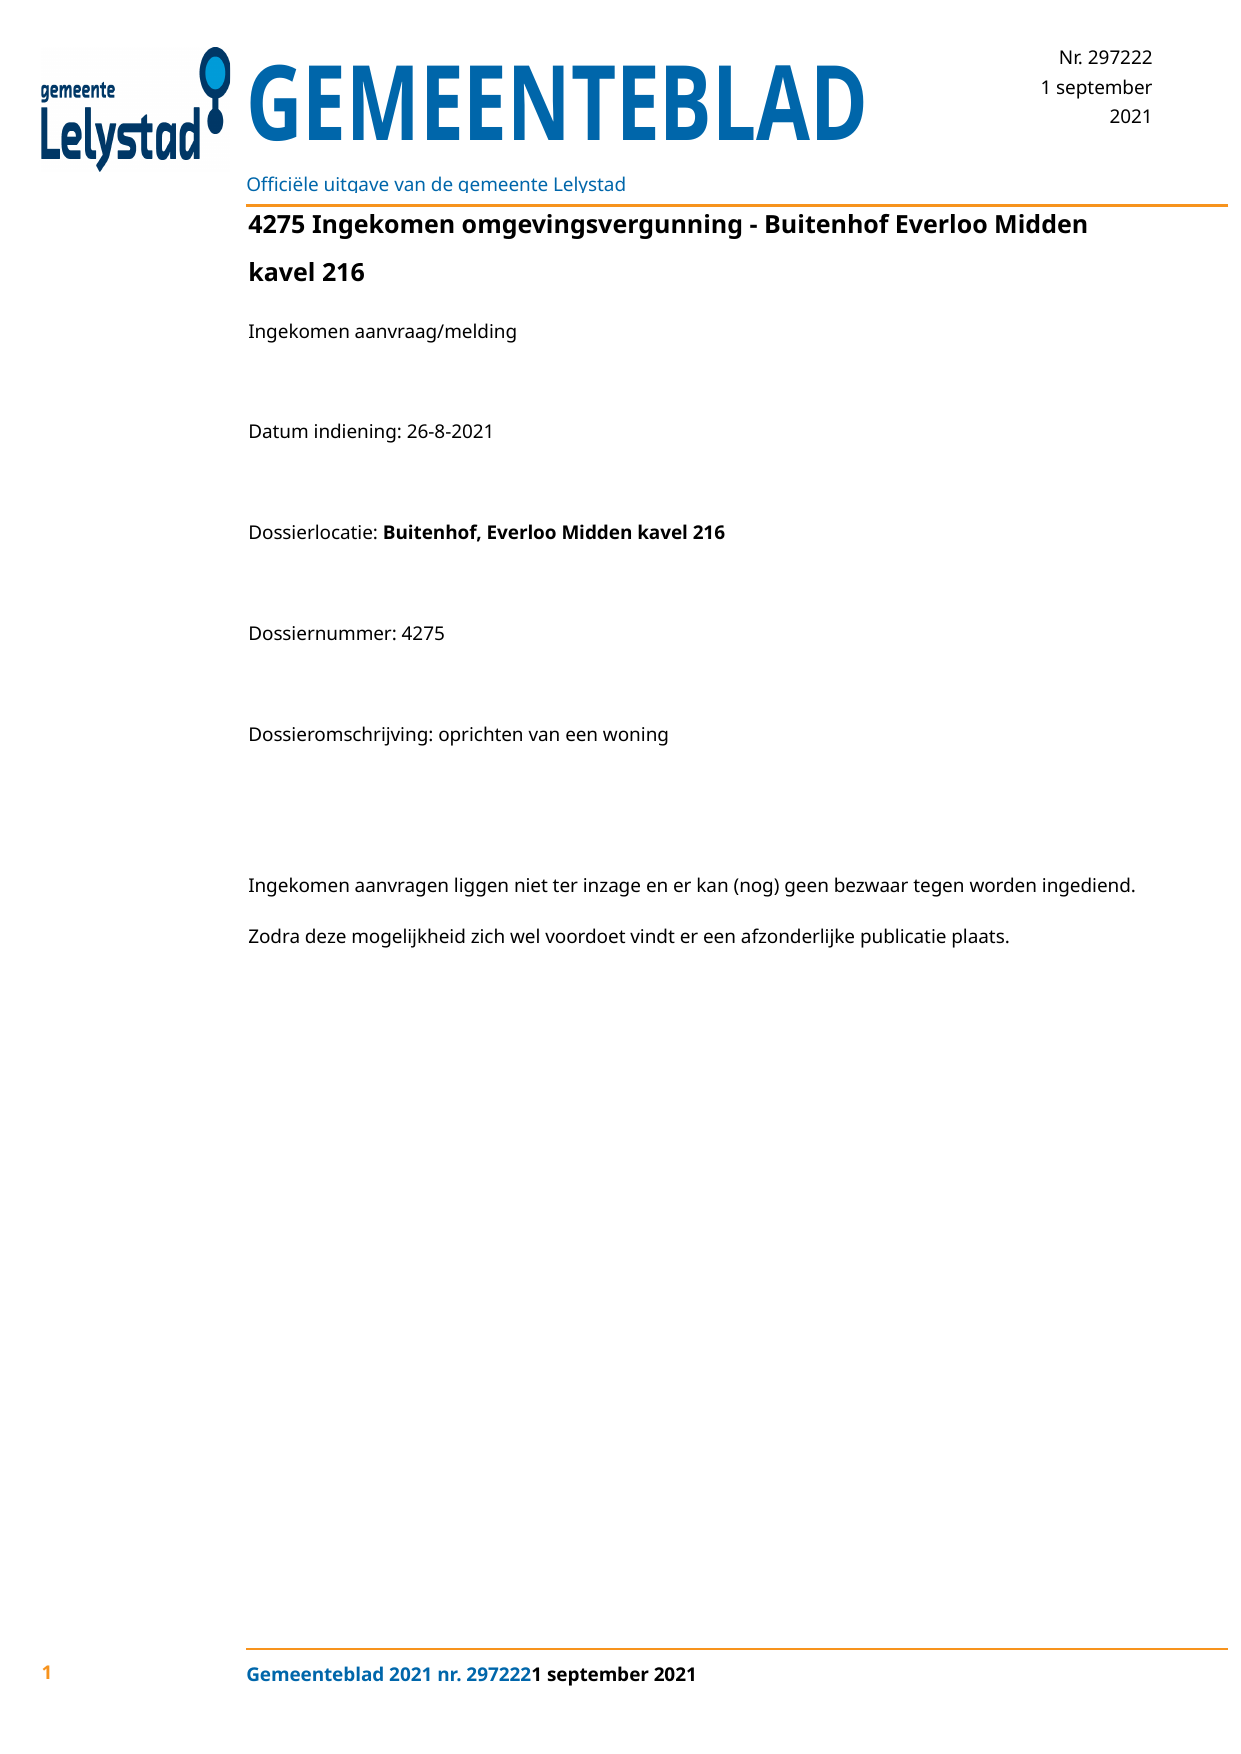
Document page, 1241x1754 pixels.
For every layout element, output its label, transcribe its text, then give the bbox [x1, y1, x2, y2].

text Datum indiening: 26-8-2021 [248, 419, 1152, 444]
picture [41, 47, 231, 172]
text Dossieromschrijving: oprichten van een woning [248, 721, 1152, 747]
text Ingekomen aanvraag/melding [248, 318, 1152, 344]
text Dossierlocatie: Buitenhof, Everloo Midden kavel 216 [248, 519, 1152, 545]
text 4275 Ingekomen omgevingsvergunning - Buitenhof Everloo Midden kavel 216 [248, 207, 1152, 288]
text Ingekomen aanvragen liggen niet ter inzage en er kan (nog) geen bezwaar tegen worden ingediend. [248, 872, 1152, 898]
text Zodra deze mogelijkheid zich wel voordoet vindt er een afzonderlijke publicatie plaats. [248, 923, 1152, 949]
text Dossiernummer: 4275 [248, 620, 1152, 646]
